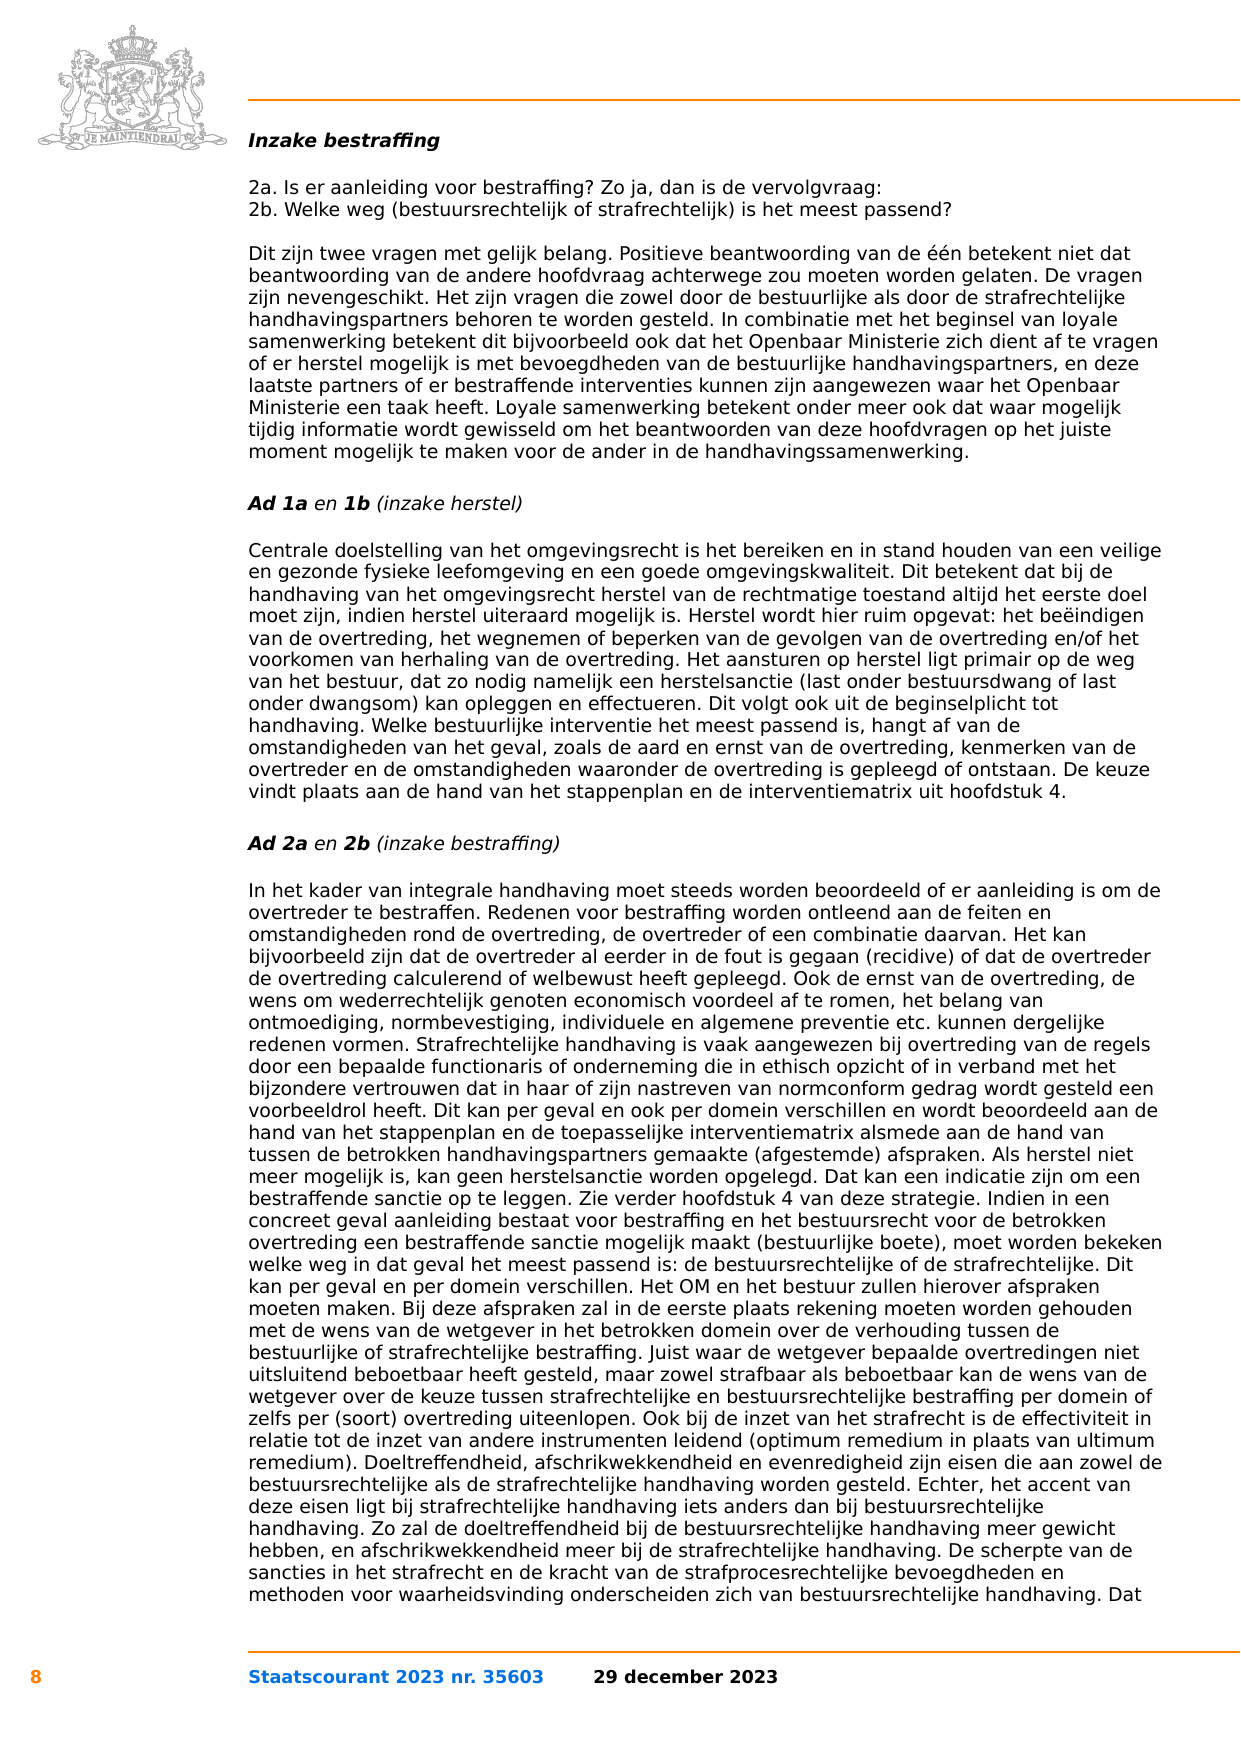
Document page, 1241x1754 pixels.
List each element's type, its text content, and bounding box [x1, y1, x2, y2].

subtitle Ad 1a en 1b (inzake herstel) [248, 492, 1163, 514]
subtitle Ad 2a en 2b (inzake bestraffing) [248, 833, 1163, 855]
text Centrale doelstelling van het omgevingsrecht is het bereiken en in stand houden van een veilige en gezonde fysieke leefomgeving en een goede omgevingskwaliteit. Dit betekent dat bij de handhaving van het omgevingsrecht herstel van de rechtmatige toestand altijd het eerste doel moet zijn, indien herstel uiteraard mogelijk is. Herstel wordt hier ruim opgevat: het beëindigen van de overtreding, het wegnemen of beperken van de gevolgen van de overtreding en/of het voorkomen van herhaling van de overtreding. Het aansturen op herstel ligt primair op de weg van het bestuur, dat zo nodig namelijk een herstelsanctie (last onder bestuursdwang of last onder dwangsom) kan opleggen en effectueren. Dit volgt ook uit de beginselplicht tot handhaving. Welke bestuurlijke interventie het meest passend is, hangt af van de omstandigheden van het geval, zoals de aard en ernst van de overtreding, kenmerken van de overtreder en de omstandigheden waaronder de overtreding is gepleegd of ontstaan. De keuze vindt plaats aan de hand van het stappenplan en de interventiematrix uit hoofdstuk 4. [248, 539, 1163, 803]
text In het kader van integrale handhaving moet steeds worden beoordeeld of er aanleiding is om de overtreder te bestraffen. Redenen voor bestraffing worden ontleend aan de feiten en omstandigheden rond de overtreding, de overtreder of een combinatie daarvan. Het kan bijvoorbeeld zijn dat de overtreder al eerder in de fout is gegaan (recidive) of dat de overtreder de overtreding calculerend of welbewust heeft gepleegd. Ook de ernst van de overtreding, de wens om wederrechtelijk genoten economisch voordeel af te romen, het belang van ontmoediging, normbevestiging, individuele en algemene preventie etc. kunnen dergelijke redenen vormen. Strafrechtelijke handhaving is vaak aangewezen bij overtreding van de regels door een bepaalde functionaris of onderneming die in ethisch opzicht of in verband met het bijzondere vertrouwen dat in haar of zijn nastreven van normconform gedrag wordt gesteld een voorbeeldrol heeft. Dit kan per geval en ook per domein verschillen en wordt beoordeeld aan de hand van het stappenplan en de toepasselijke interventiematrix alsmede aan de hand van tussen de betrokken handhavingspartners gemaakte (afgestemde) afspraken. Als herstel niet meer mogelijk is, kan geen herstelsanctie worden opgelegd. Dat kan een indicatie zijn om een bestraffende sanctie op te leggen. Zie verder hoofdstuk 4 van deze strategie. Indien in een concreet geval aanleiding bestaat voor bestraffing en het bestuursrecht voor de betrokken overtreding een bestraffende sanctie mogelijk maakt (bestuurlijke boete), moet worden bekeken welke weg in dat geval het meest passend is: de bestuursrechtelijke of de strafrechtelijke. Dit kan per geval en per domein verschillen. Het OM en het bestuur zullen hierover afspraken moeten maken. Bij deze afspraken zal in de eerste plaats rekening moeten worden gehouden met de wens van de wetgever in het betrokken domein over de verhouding tussen de bestuurlijke of strafrechtelijke bestraffing. Juist waar de wetgever bepaalde overtredingen niet uitsluitend beboetbaar heeft gesteld, maar zowel strafbaar als beboetbaar kan de wens van de wetgever over de keuze tussen strafrechtelijke en bestuursrechtelijke bestraffing per domein of zelfs per (soort) overtreding uiteenlopen. Ook bij de inzet van het strafrecht is de effectiviteit in relatie tot de inzet van andere instrumenten leidend (optimum remedium in plaats van ultimum remedium). Doeltreffendheid, afschrikwekkendheid en evenredigheid zijn eisen die aan zowel de bestuursrechtelijke als de strafrechtelijke handhaving worden gesteld. Echter, het accent van deze eisen ligt bij strafrechtelijke handhaving iets anders dan bij bestuursrechtelijke handhaving. Zo zal de doeltreffendheid bij de bestuursrechtelijke handhaving meer gewicht hebben, en afschrikwekkendheid meer bij de strafrechtelijke handhaving. De scherpte van de sancties in het strafrecht en de kracht van de strafprocesrechtelijke bevoegdheden en methoden voor waarheidsvinding onderscheiden zich van bestuursrechtelijke handhaving. Dat [248, 880, 1163, 1606]
subtitle Inzake bestraffing [248, 130, 1163, 152]
text Dit zijn twee vragen met gelijk belang. Positieve beantwoording van de één betekent niet dat beantwoording van de andere hoofdvraag achterwege zou moeten worden gelaten. De vragen zijn nevengeschikt. Het zijn vragen die zowel door de bestuurlijke als door de strafrechtelijke handhavingspartners behoren te worden gesteld. In combinatie met het beginsel van loyale samenwerking betekent dit bijvoorbeeld ook dat het Openbaar Ministerie zich dient af te vragen of er herstel mogelijk is met bevoegdheden van de bestuurlijke handhavingspartners, en deze laatste partners of er bestraffende interventies kunnen zijn aangewezen waar het Openbaar Ministerie een taak heeft. Loyale samenwerking betekent onder meer ook dat waar mogelijk tijdig informatie wordt gewisseld om het beantwoorden van deze hoofdvragen op het juiste moment mogelijk te maken voor de ander in de handhavingssamenwerking. [248, 243, 1163, 462]
text 2a. Is er aanleiding voor bestraffing? Zo ja, dan is de vervolgvraag: [248, 177, 1163, 199]
picture [38, 25, 227, 150]
text 2b. Welke weg (bestuursrechtelijk of strafrechtelijk) is het meest passend? [248, 199, 1163, 221]
